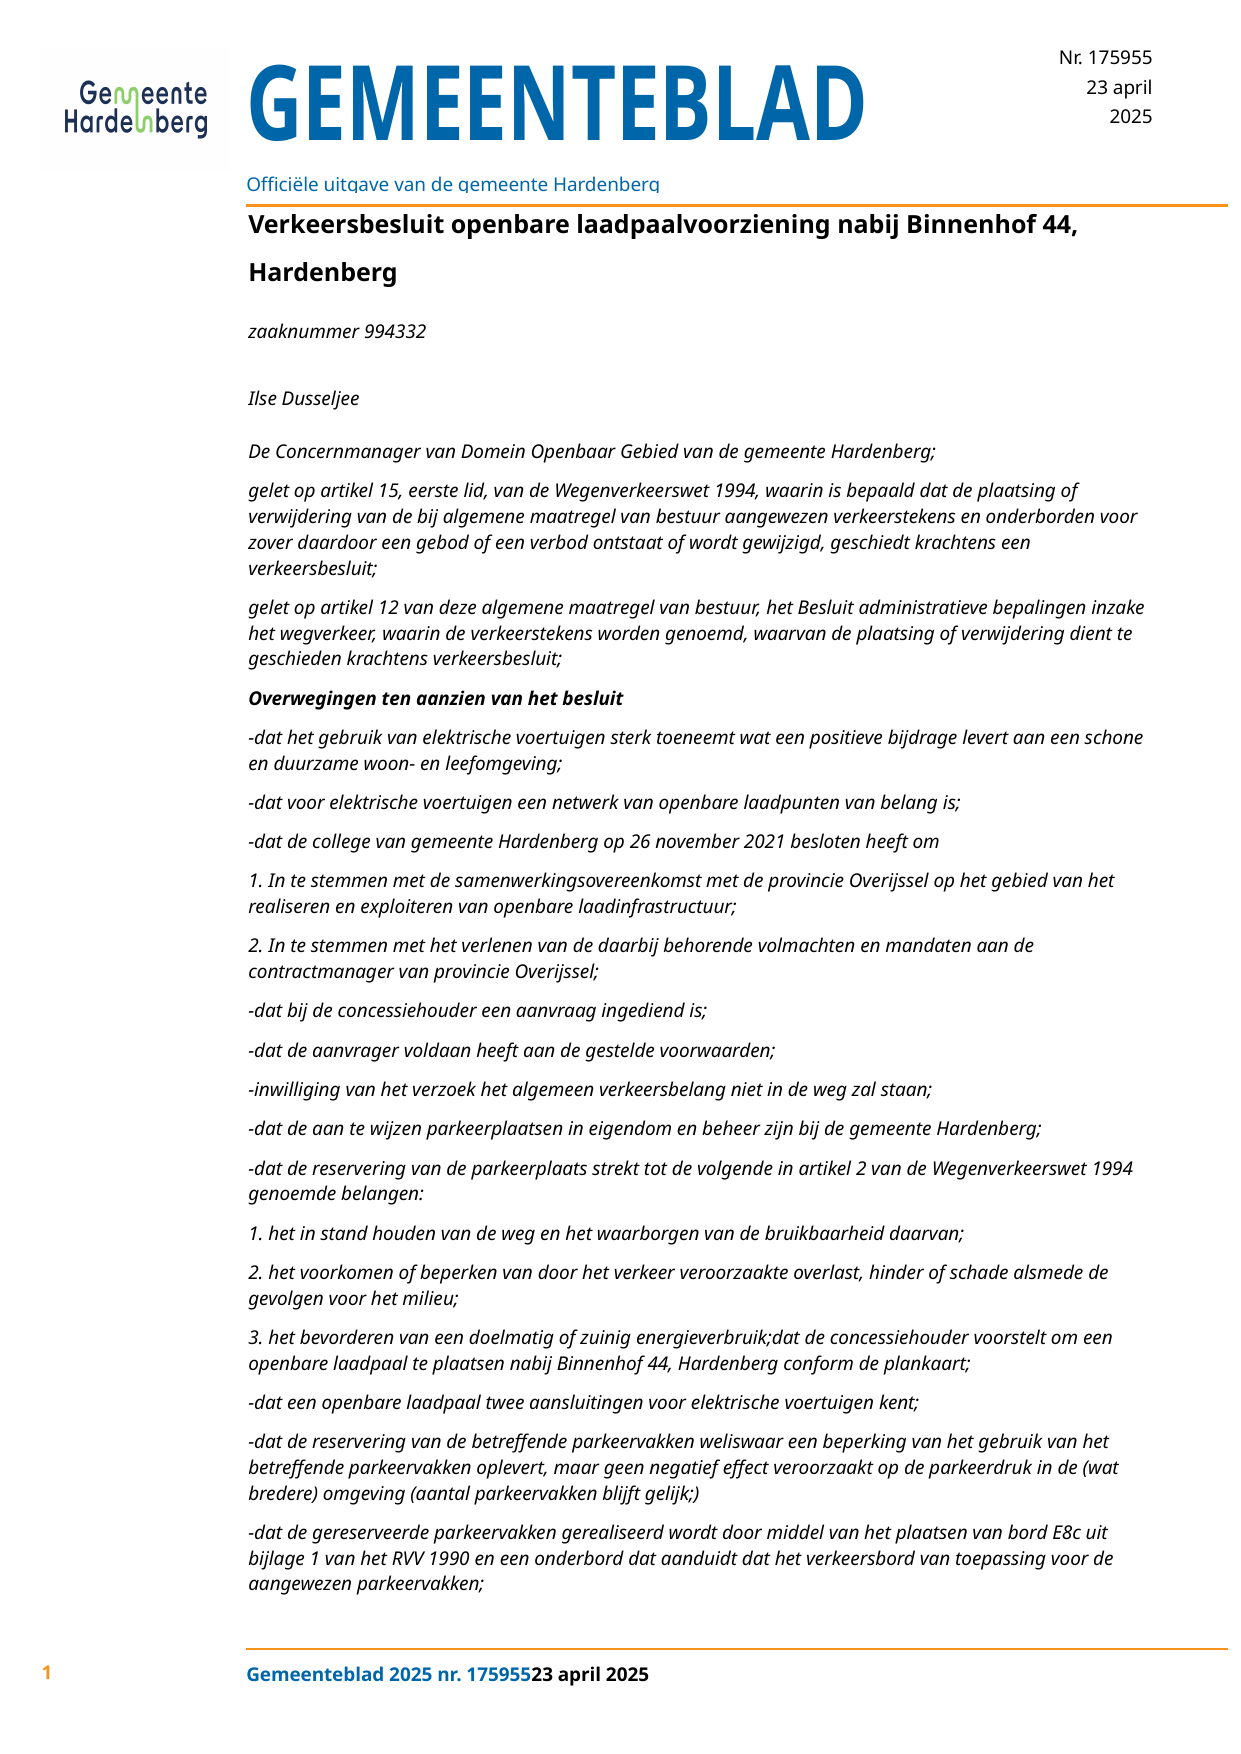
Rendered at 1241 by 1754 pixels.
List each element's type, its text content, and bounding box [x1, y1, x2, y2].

text Ilse Dusseljee [248, 386, 1152, 411]
text -dat de gereserveerde parkeervakken gerealiseerd wordt door middel van het plaatsen van bord E8c uit bijlage 1 van het RVV 1990 en een onderbord dat aanduidt dat het verkeersbord van toepassing voor de aangewezen parkeervakken; [248, 1519, 1152, 1596]
text 1. het in stand houden van de weg en het waarborgen van de bruikbaarheid daarvan; [248, 1220, 1152, 1246]
text -dat de college van gemeente Hardenberg op 26 november 2021 besloten heeft om [248, 828, 1152, 854]
text Verkeersbesluit openbare laadpaalvoorziening nabij Binnenhof 44, Hardenberg [248, 207, 1152, 288]
text zaaknummer 994332 [248, 318, 1152, 344]
text 2. het voorkomen of beperken van door het verkeer veroorzaakte overlast, hinder of schade alsmede de gevolgen voor het milieu; [248, 1259, 1152, 1311]
text -inwilliging van het verzoek het algemeen verkeersbelang niet in de weg zal staan; [248, 1076, 1152, 1102]
text Overwegingen ten aanzien van het besluit [248, 685, 1152, 711]
text -dat de aanvrager voldaan heeft aan de gestelde voorwaarden; [248, 1037, 1152, 1063]
text gelet op artikel 15, eerste lid, van de Wegenverkeerswet 1994, waarin is bepaald dat de plaatsing of verwijdering van de bij algemene maatregel van bestuur aangewezen verkeerstekens en onderborden voor zover daardoor een gebod of een verbod ontstaat of wordt gewijzigd, geschiedt krachtens een verkeersbesluit; [248, 478, 1152, 581]
text -dat een openbare laadpaal twee aansluitingen voor elektrische voertuigen kent; [248, 1389, 1152, 1415]
text 3. het bevorderen van een doelmatig of zuinig energieverbruik;dat de concessiehouder voorstelt om een openbare laadpaal te plaatsen nabij Binnenhof 44, Hardenberg conform de plankaart; [248, 1324, 1152, 1376]
text 2. In te stemmen met het verlenen van de daarbij behorende volmachten en mandaten aan de contractmanager van provincie Overijssel; [248, 933, 1152, 984]
picture [41, 47, 231, 172]
text -dat het gebruik van elektrische voertuigen sterk toeneemt wat een positieve bijdrage levert aan een schone en duurzame woon- en leefomgeving; [248, 724, 1152, 776]
text -dat voor elektrische voertuigen een netwerk van openbare laadpunten van belang is; [248, 789, 1152, 815]
text 1. In te stemmen met de samenwerkingsovereenkomst met de provincie Overijssel op het gebied van het realiseren en exploiteren van openbare laadinfrastructuur; [248, 868, 1152, 919]
text -dat de reservering van de betreffende parkeervakken weliswaar een beperking van het gebruik van het betreffende parkeervakken oplevert, maar geen negatief effect veroorzaakt op de parkeerdruk in de (wat bredere) omgeving (aantal parkeervakken blijft gelijk;) [248, 1428, 1152, 1506]
text -dat bij de concessiehouder een aanvraag ingediend is; [248, 998, 1152, 1023]
text De Concernmanager van Domein Openbaar Gebied van de gemeente Hardenberg; [248, 438, 1152, 464]
text -dat de aan te wijzen parkeerplaatsen in eigendom en beheer zijn bij de gemeente Hardenberg; [248, 1116, 1152, 1141]
text gelet op artikel 12 van deze algemene maatregel van bestuur, het Besluit administratieve bepalingen inzake het wegverkeer, waarin de verkeerstekens worden genoemd, waarvan de plaatsing of verwijdering dient te geschieden krachtens verkeersbesluit; [248, 594, 1152, 671]
text -dat de reservering van de parkeerplaats strekt tot de volgende in artikel 2 van de Wegenverkeerswet 1994 genoemde belangen: [248, 1155, 1152, 1206]
